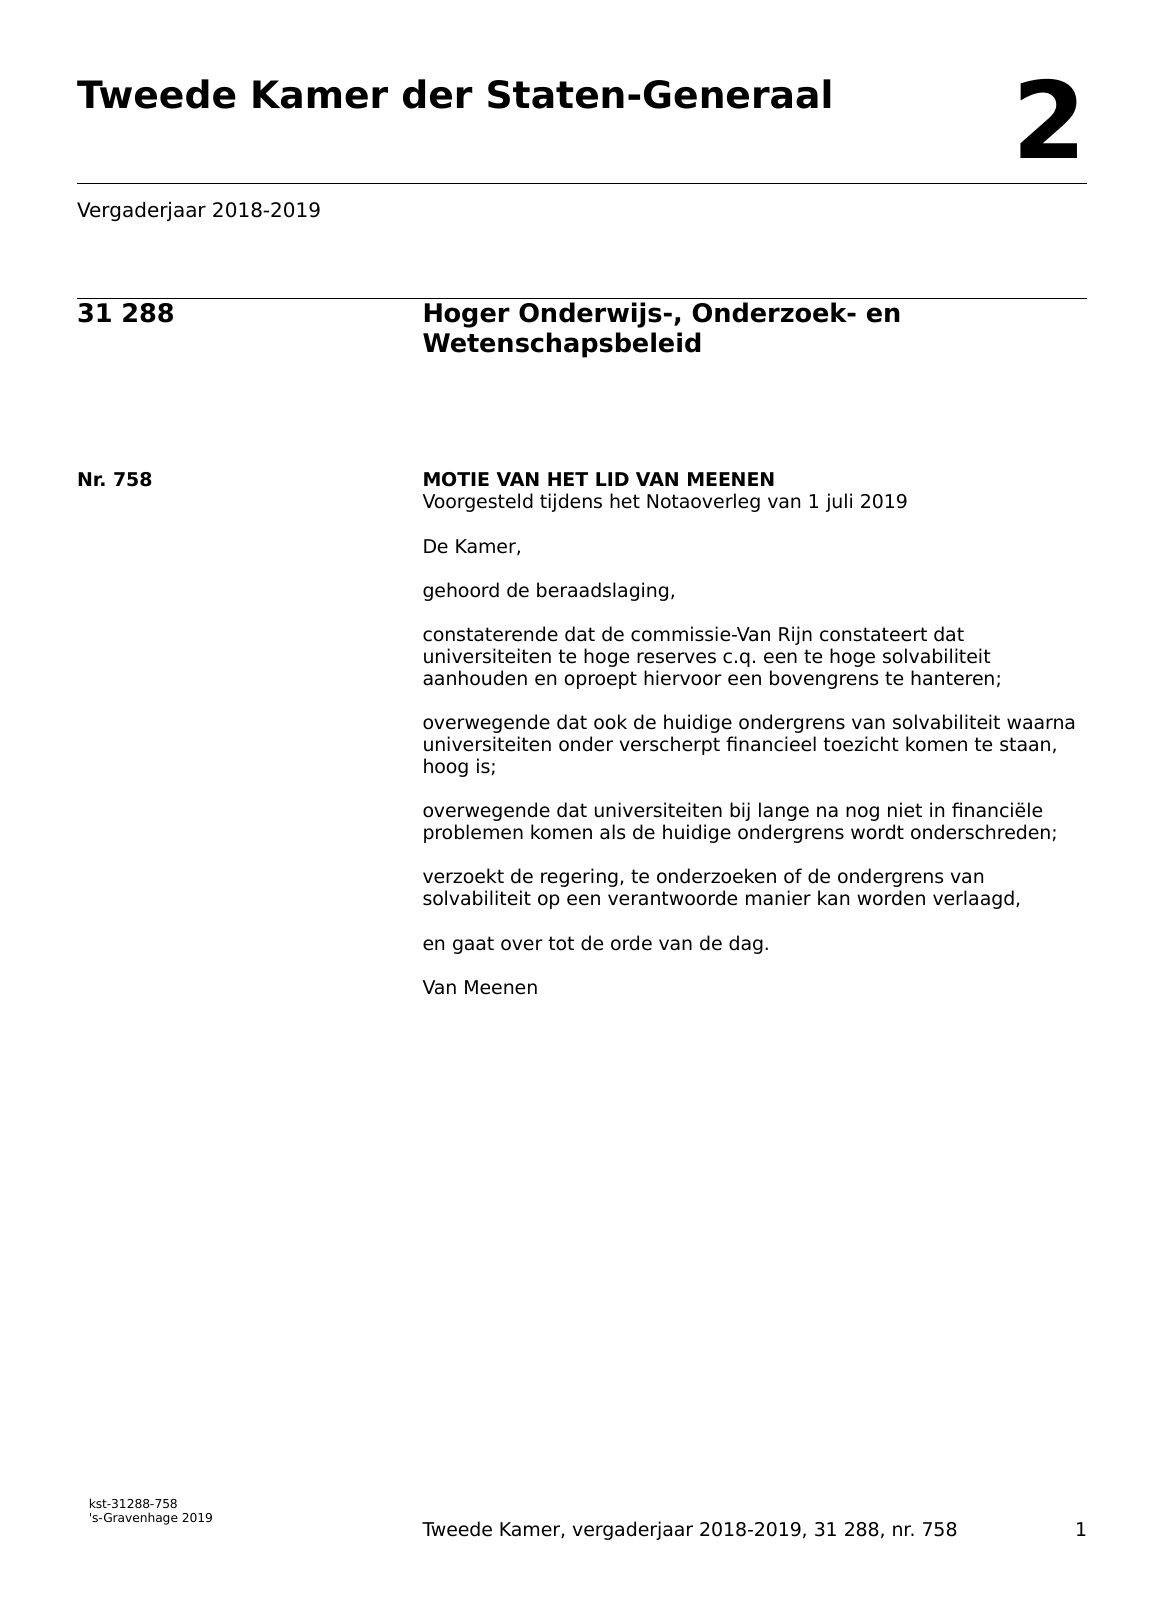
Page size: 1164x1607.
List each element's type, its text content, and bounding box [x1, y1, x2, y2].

subtitle 31 288 Hoger Onderwijs-, Onderzoek- en Wetenschapsbeleid [77, 299, 1087, 358]
text verzoekt de regering, te onderzoeken of de ondergrens van solvabiliteit op een verantwoorde manier kan worden verlaagd, [422, 866, 1087, 910]
text kst-31288-758 [88, 1497, 323, 1511]
text gehoord de beraadslaging, [422, 580, 1087, 602]
text overwegende dat universiteiten bij lange na nog niet in financiële problemen komen als de huidige ondergrens wordt onderschreden; [422, 800, 1087, 844]
text De Kamer, [422, 536, 1087, 557]
text 's-Gravenhage 2019 [88, 1511, 323, 1525]
text overwegende dat ook de huidige ondergrens van solvabiliteit waarna universiteiten onder verscherpt financieel toezicht komen te staan, hoog is; [422, 712, 1087, 778]
text en gaat over tot de orde van de dag. [422, 932, 1087, 954]
text constaterende dat de commissie-Van Rijn constateert dat universiteiten te hoge reserves c.q. een te hoge solvabiliteit aanhouden en oproept hiervoor een bovengrens te hanteren; [422, 624, 1087, 690]
text Voorgesteld tijdens het Notaoverleg van 1 juli 2019 [422, 491, 1087, 513]
table_cell Vergaderjaar 2018-2019 [77, 184, 1087, 298]
table_header Tweede Kamer der Staten-Generaal [77, 59, 886, 183]
subtitle Nr. 758 MOTIE VAN HET LID VAN MEENEN [77, 469, 1087, 491]
table_header 2 [886, 59, 1087, 183]
text Van Meenen [422, 977, 1087, 998]
